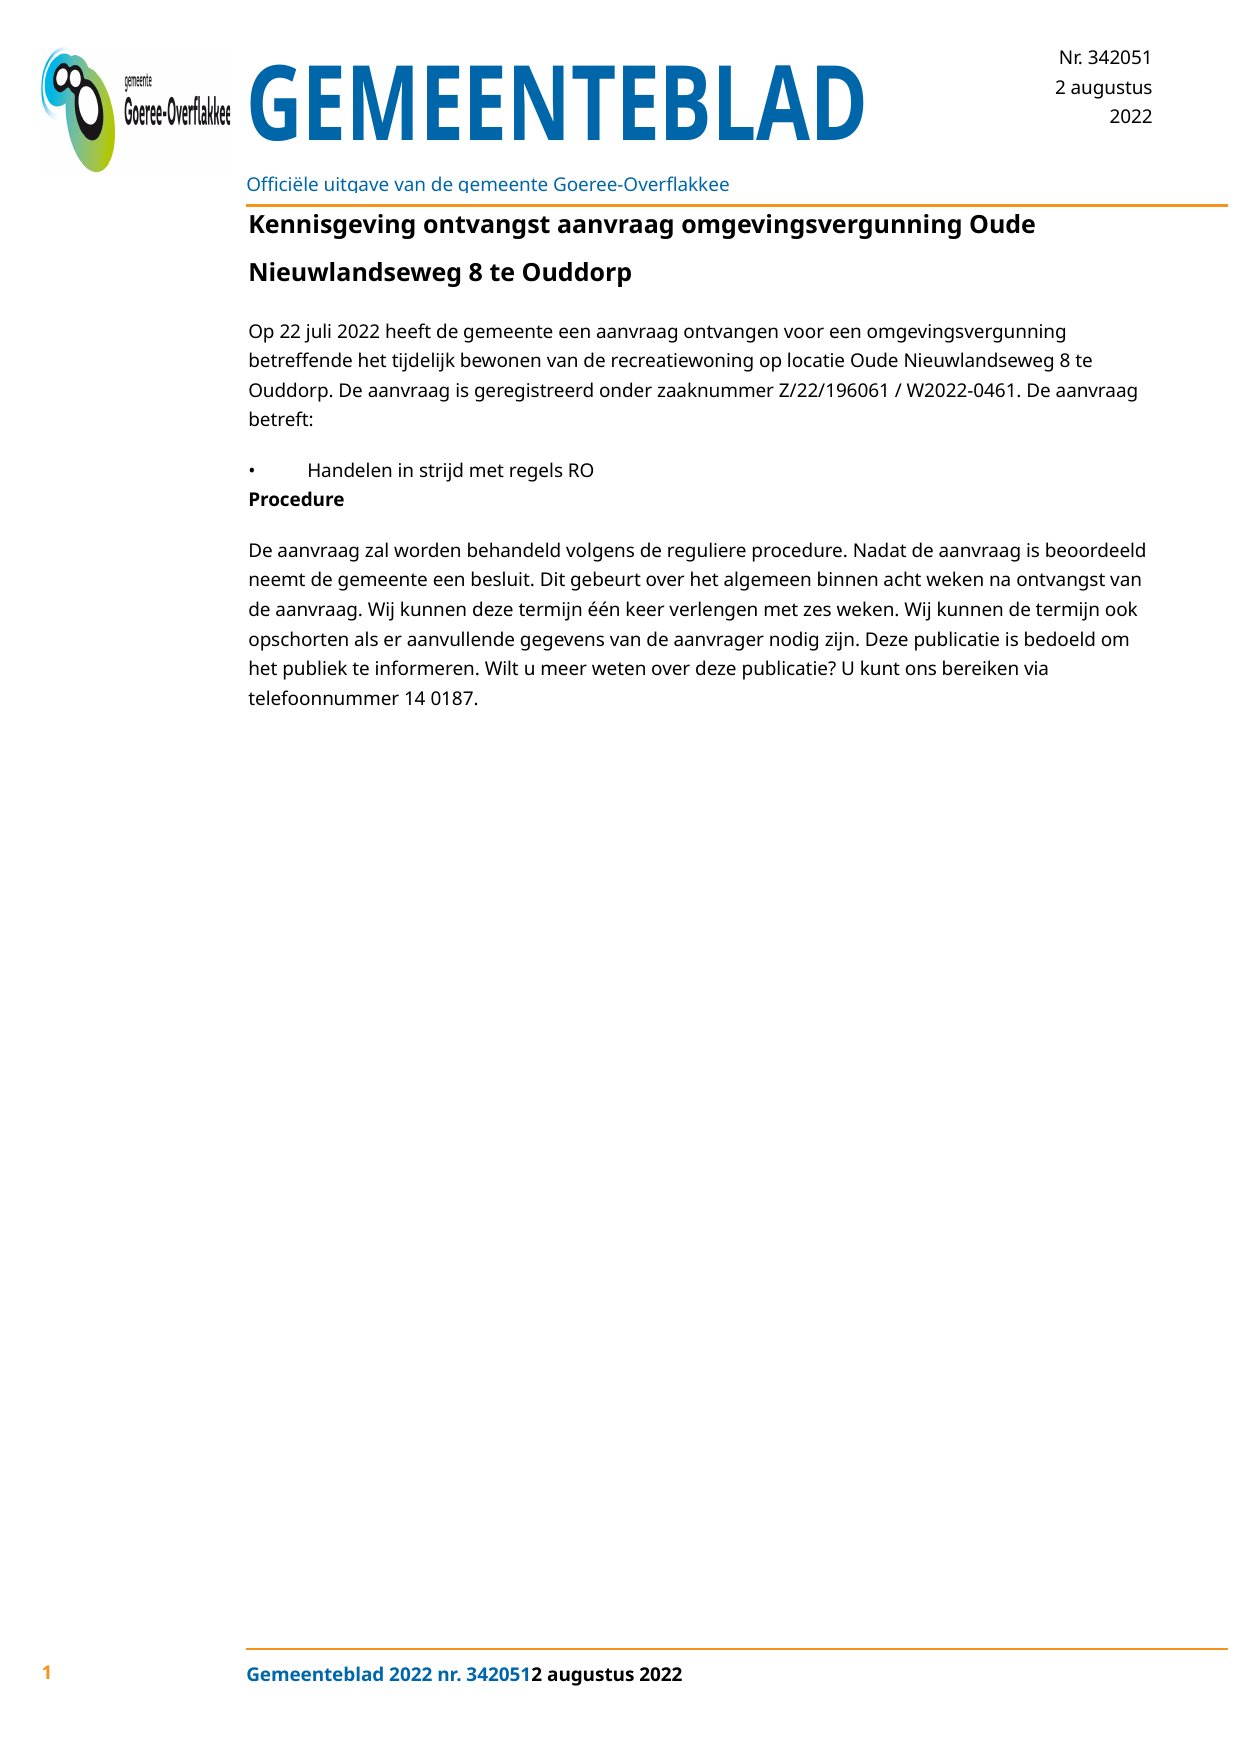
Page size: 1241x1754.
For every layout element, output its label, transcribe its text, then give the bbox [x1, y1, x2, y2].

text Op 22 juli 2022 heeft de gemeente een aanvraag ontvangen voor een omgevingsvergunning betreffende het tijdelijk bewonen van de recreatiewoning op locatie Oude Nieuwlandseweg 8 te Ouddorp. De aanvraag is geregistreerd onder zaaknummer Z/22/196061 / W2022-0461. De aanvraag betreft: [248, 318, 1152, 432]
list Handelen in strijd met regels RO [248, 457, 1152, 483]
text Kennisgeving ontvangst aanvraag omgevingsvergunning Oude Nieuwlandseweg 8 te Ouddorp [248, 207, 1152, 288]
picture [41, 47, 231, 172]
text Procedure [248, 487, 1152, 512]
text De aanvraag zal worden behandeld volgens de reguliere procedure. Nadat de aanvraag is beoordeeld neemt de gemeente een besluit. Dit gebeurt over het algemeen binnen acht weken na ontvangst van de aanvraag. Wij kunnen deze termijn één keer verlengen met zes weken. Wij kunnen de termijn ook opschorten als er aanvullende gegevens van de aanvrager nodig zijn. Deze publicatie is bedoeld om het publiek te informeren. Wilt u meer weten over deze publicatie? U kunt ons bereiken via telefoonnummer 14 0187. [248, 537, 1152, 711]
